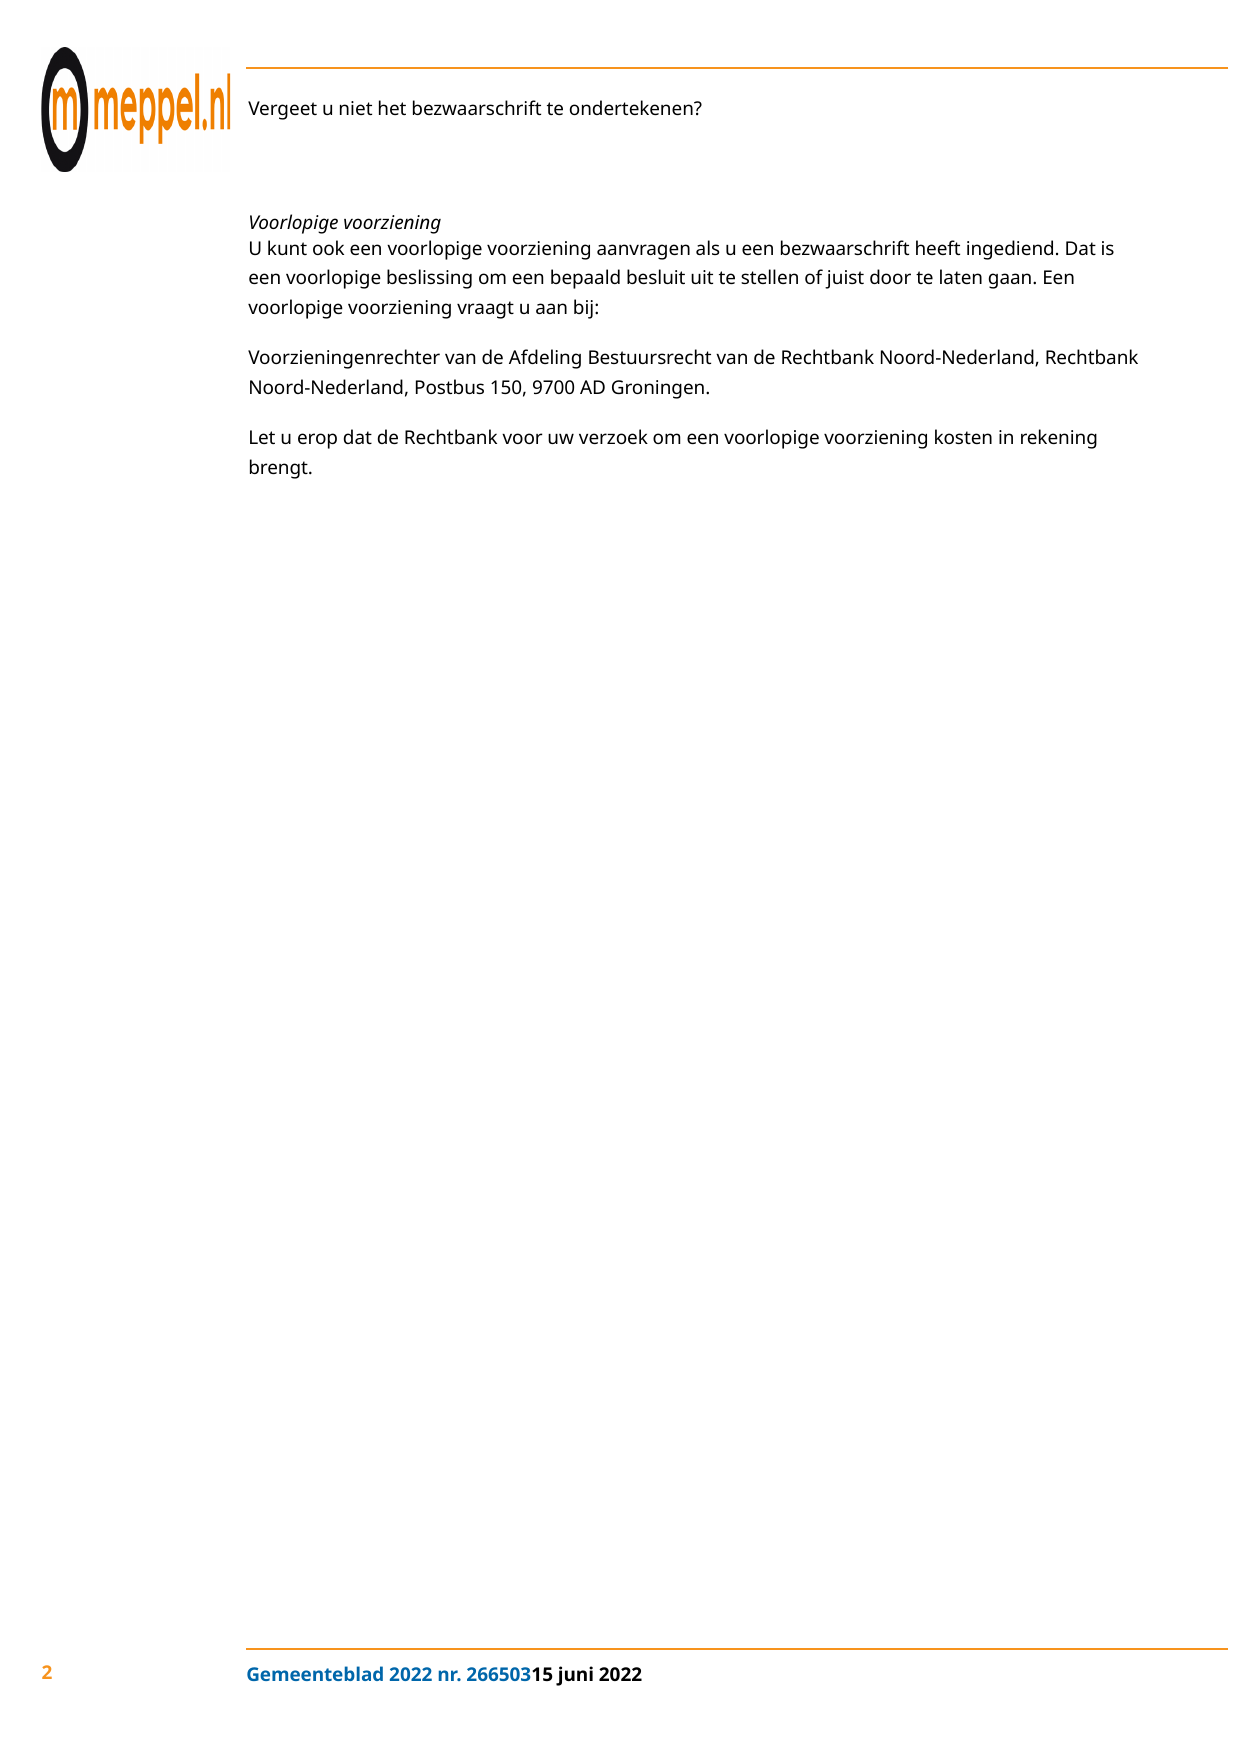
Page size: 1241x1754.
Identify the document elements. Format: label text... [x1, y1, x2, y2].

text Voorlopige voorziening [248, 209, 1152, 235]
text Vergeet u niet het bezwaarschrift te ondertekenen? [248, 95, 1152, 121]
text Let u erop dat de Rechtbank voor uw verzoek om een voorlopige voorziening kosten in rekening brengt. [248, 424, 1152, 480]
text U kunt ook een voorlopige voorziening aanvragen als u een bezwaarschrift heeft ingediend. Dat is een voorlopige beslissing om een bepaald besluit uit te stellen of juist door te laten gaan. Een voorlopige voorziening vraagt u aan bij: [248, 235, 1152, 320]
picture [41, 47, 231, 172]
text Voorzieningenrechter van de Afdeling Bestuursrecht van de Rechtbank Noord-Nederland, Rechtbank Noord-Nederland, Postbus 150, 9700 AD Groningen. [248, 344, 1152, 400]
